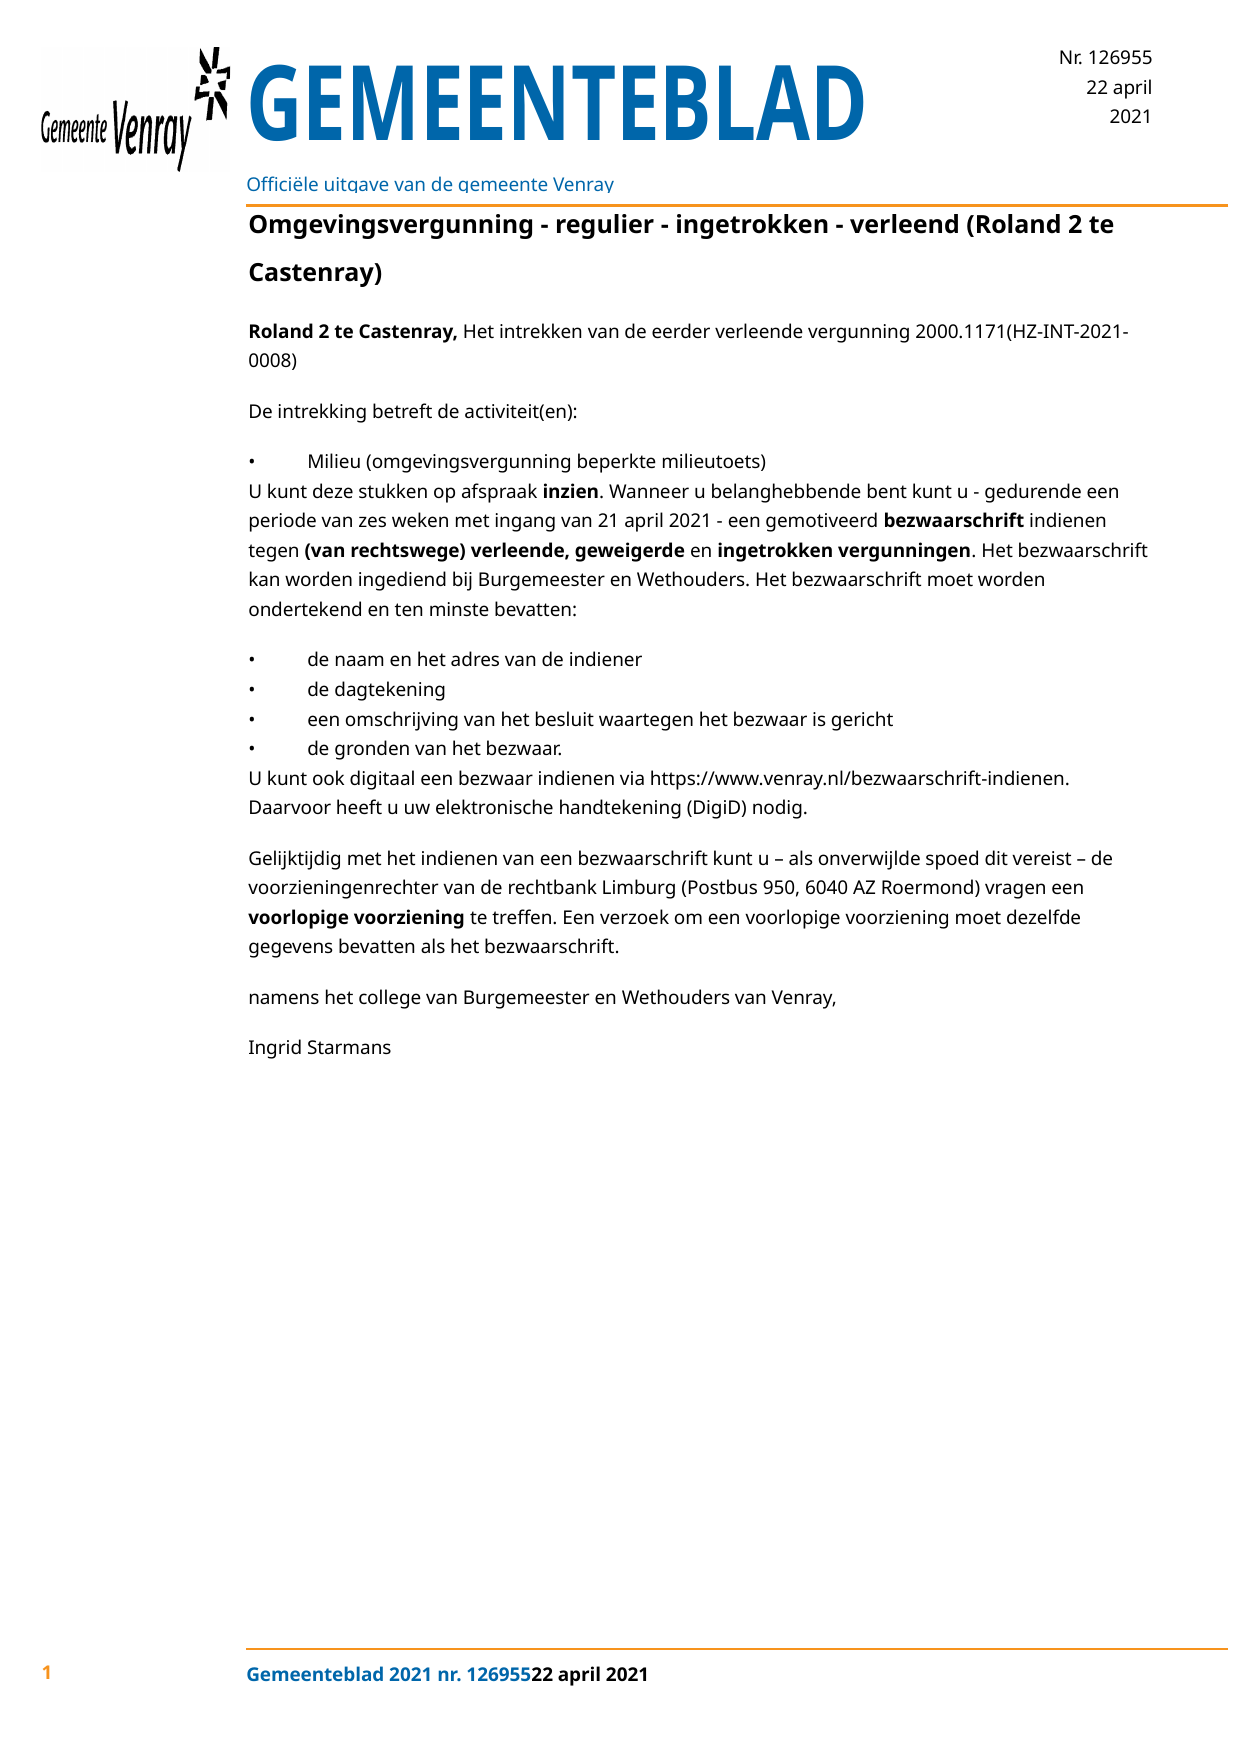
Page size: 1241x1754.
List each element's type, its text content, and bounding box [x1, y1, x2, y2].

text De intrekking betreft de activiteit(en): [248, 398, 1152, 424]
text namens het college van Burgemeester en Wethouders van Venray, [248, 984, 1152, 1010]
text Ingrid Starmans [248, 1034, 1152, 1060]
picture [41, 47, 231, 172]
text U kunt ook digitaal een bezwaar indienen via https://www.venray.nl/bezwaarschrift-indienen. Daarvoor heeft u uw elektronische handtekening (DigiD) nodig. [248, 765, 1152, 820]
list een omschrijving van het besluit waartegen het bezwaar is gericht [248, 706, 1152, 732]
list de naam en het adres van de indiener [248, 647, 1152, 672]
text Gelijktijdig met het indienen van een bezwaarschrift kunt u – als onverwijlde spoed dit vereist – de voorzieningenrechter van de rechtbank Limburg (Postbus 950, 6040 AZ Roermond) vragen een voorlopige voorziening te treffen. Een verzoek om een voorlopige voorziening moet dezelfde gegevens bevatten als het bezwaarschrift. [248, 845, 1152, 959]
list de gronden van het bezwaar. [248, 735, 1152, 761]
text Omgevingsvergunning - regulier - ingetrokken - verleend (Roland 2 te Castenray) [248, 207, 1152, 288]
text Roland 2 te Castenray, Het intrekken van de eerder verleende vergunning 2000.1171(HZ-INT-2021-0008) [248, 318, 1152, 373]
list de dagtekening [248, 676, 1152, 702]
list Milieu (omgevingsvergunning beperkte milieutoets) [248, 448, 1152, 474]
text U kunt deze stukken op afspraak inzien. Wanneer u belanghebbende bent kunt u - gedurende een periode van zes weken met ingang van 21 april 2021 - een gemotiveerd bezwaarschrift indienen tegen (van rechtswege) verleende, geweigerde en ingetrokken vergunningen. Het bezwaarschrift kan worden ingediend bij Burgemeester en Wethouders. Het bezwaarschrift moet worden ondertekend en ten minste bevatten: [248, 478, 1152, 622]
